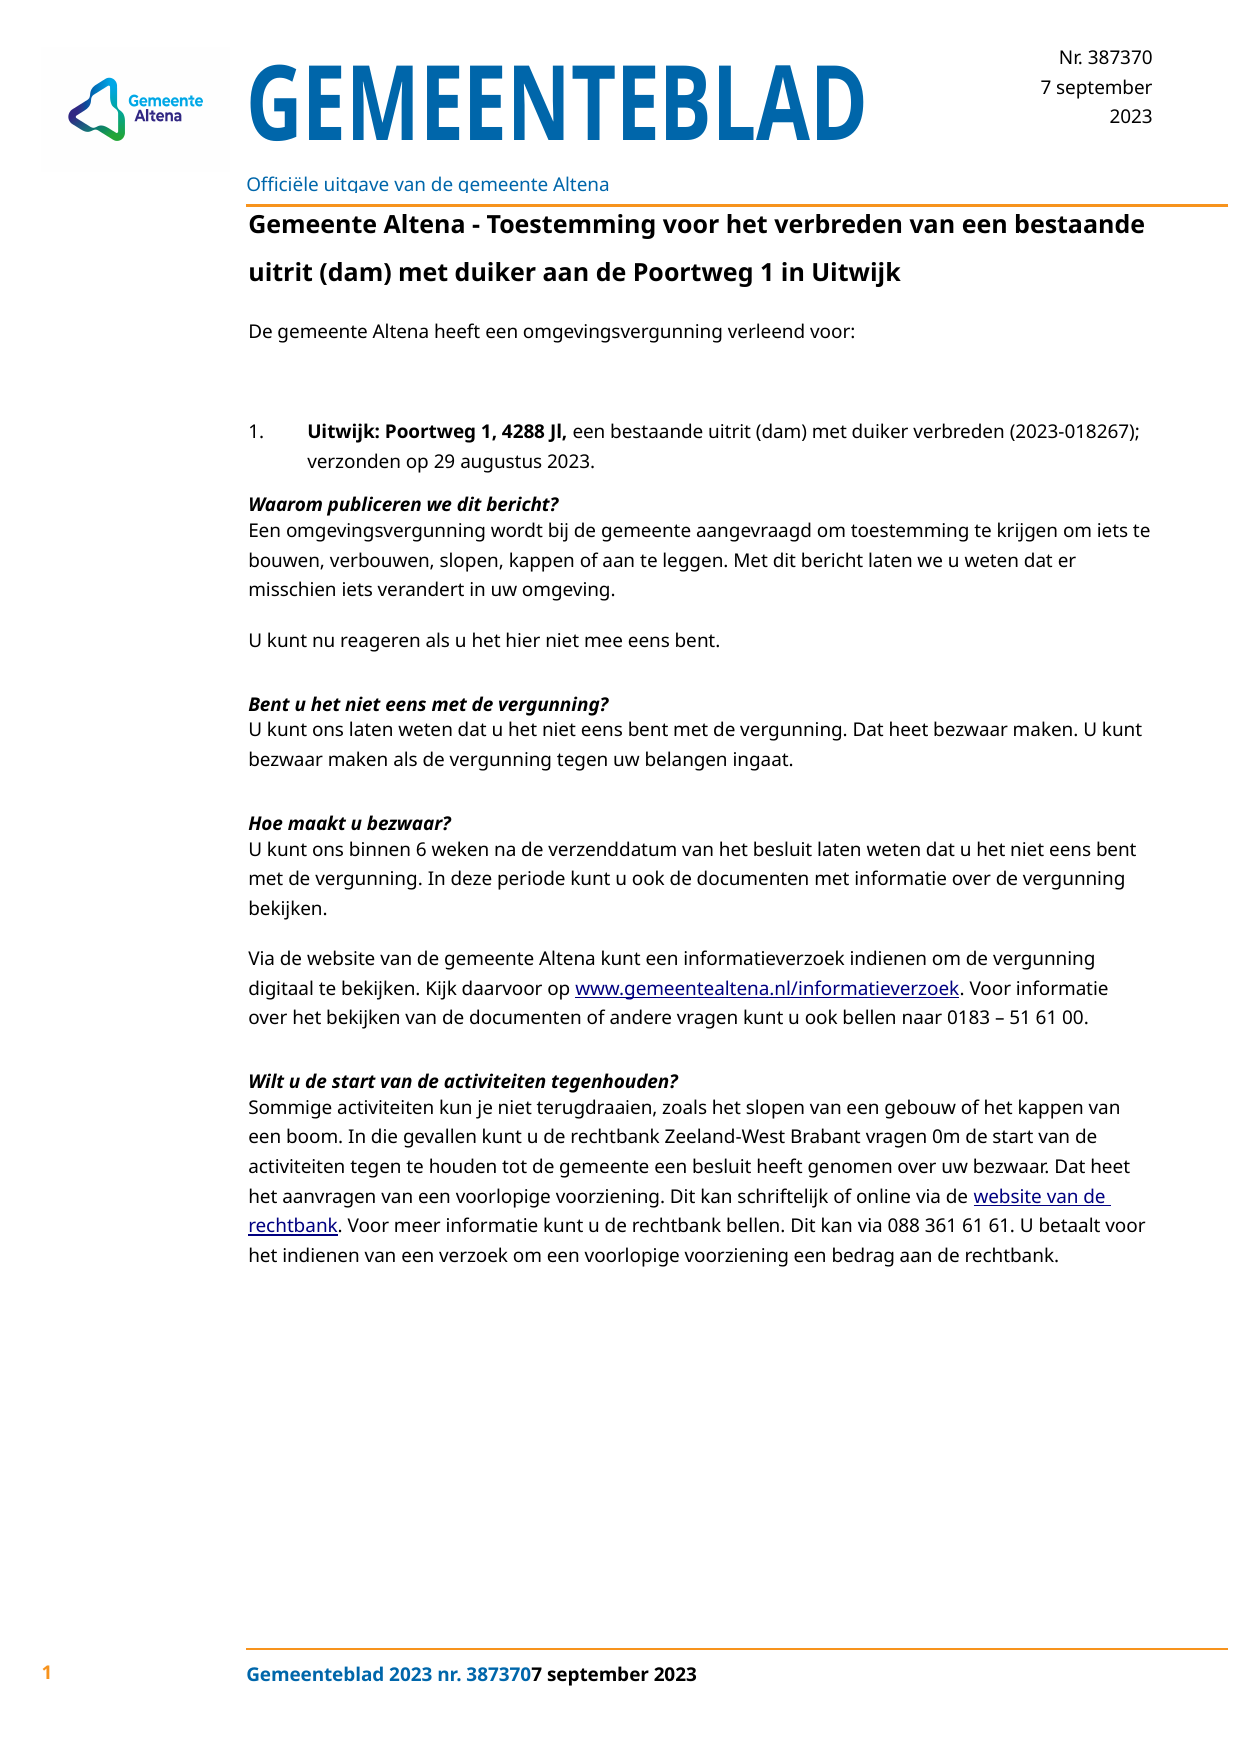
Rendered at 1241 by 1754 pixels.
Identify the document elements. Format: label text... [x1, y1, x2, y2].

text Waarom publiceren we dit bericht? [248, 491, 1152, 517]
text Gemeente Altena - Toestemming voor het verbreden van een bestaande uitrit (dam) met duiker aan de Poortweg 1 in Uitwijk [248, 207, 1152, 288]
text U kunt ons laten weten dat u het niet eens bent met de vergunning. Dat heet bezwaar maken. U kunt bezwaar maken als de vergunning tegen uw belangen ingaat. [248, 716, 1152, 772]
picture [41, 47, 231, 172]
text U kunt ons binnen 6 weken na de verzenddatum van het besluit laten weten dat u het niet eens bent met de vergunning. In deze periode kunt u ook de documenten met informatie over de vergunning bekijken. [248, 836, 1152, 921]
text Hoe maakt u bezwaar? [248, 810, 1152, 836]
text De gemeente Altena heeft een omgevingsvergunning verleend voor: [248, 318, 1152, 344]
text Wilt u de start van de activiteiten tegenhouden? [248, 1068, 1152, 1094]
text Een omgevingsvergunning wordt bij de gemeente aangevraagd om toestemming te krijgen om iets te bouwen, verbouwen, slopen, kappen of aan te leggen. Met dit bericht laten we u weten dat er misschien iets verandert in uw omgeving. [248, 517, 1152, 602]
text Bent u het niet eens met de vergunning? [248, 691, 1152, 716]
list Uitwijk: Poortweg 1, 4288 Jl, een bestaande uitrit (dam) met duiker verbreden (2023-018267); verzonden op 29 augustus 2023. [248, 419, 1152, 474]
text U kunt nu reageren als u het hier niet mee eens bent. [248, 627, 1152, 652]
text Sommige activiteiten kun je niet terugdraaien, zoals het slopen van een gebouw of het kappen van een boom. In die gevallen kunt u de rechtbank Zeeland-West Brabant vragen 0m de start van de activiteiten tegen te houden tot de gemeente een besluit heeft genomen over uw bezwaar. Dat heet het aanvragen van een voorlopige voorziening. Dit kan schriftelijk of online via de website van de rechtbank. Voor meer informatie kunt u de rechtbank bellen. Dit kan via 088 361 61 61. U betaalt voor het indienen van een verzoek om een voorlopige voorziening een bedrag aan de rechtbank. [248, 1094, 1152, 1268]
text Via de website van de gemeente Altena kunt een informatieverzoek indienen om de vergunning digitaal te bekijken. Kijk daarvoor op www.gemeentealtena.nl/informatieverzoek. Voor informatie over het bekijken van de documenten of andere vragen kunt u ook bellen naar 0183 – 51 61 00. [248, 945, 1152, 1030]
